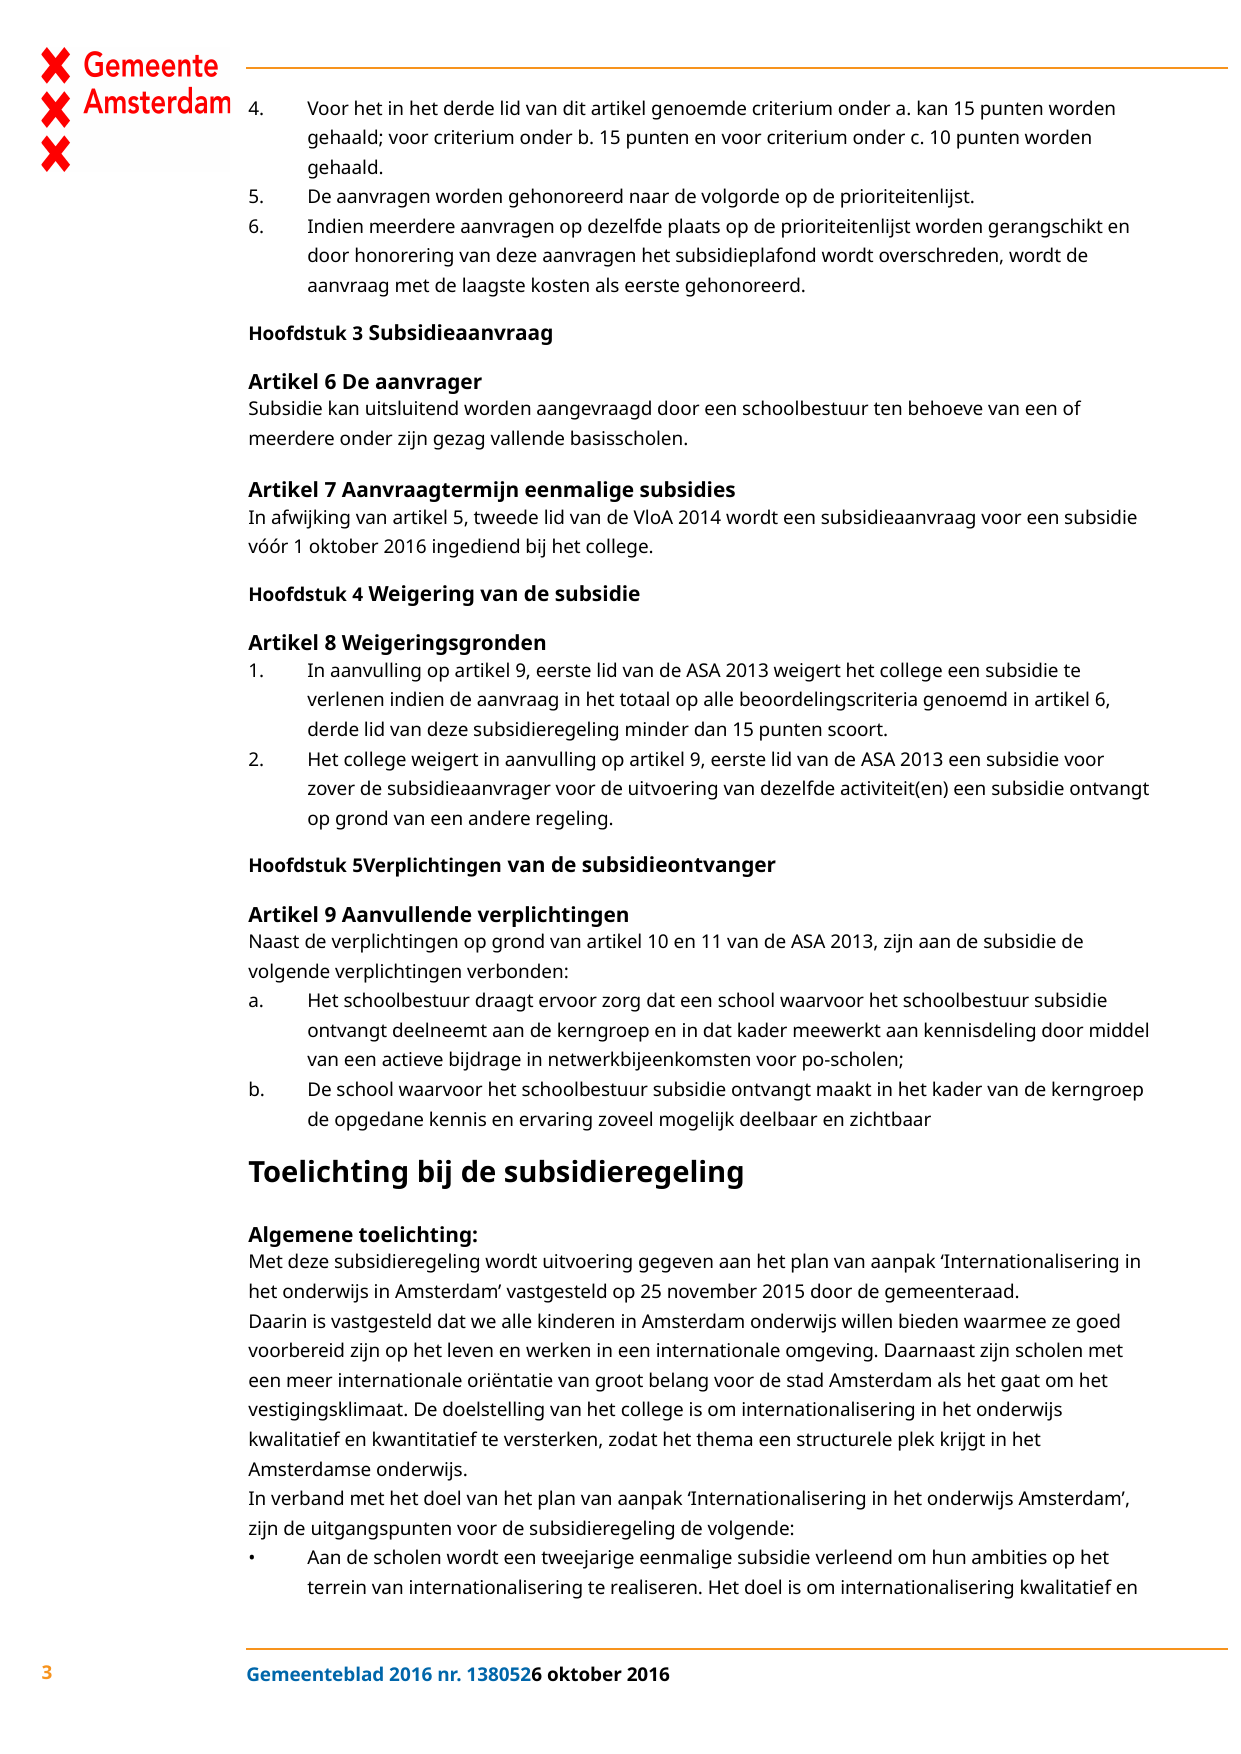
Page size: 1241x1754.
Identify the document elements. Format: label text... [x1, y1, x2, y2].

text Algemene toelichting: [248, 1220, 1152, 1249]
text Artikel 7 Aanvraagtermijn eenmalige subsidies [248, 476, 1152, 504]
text Subsidie kan uitsluitend worden aangevraagd door een schoolbestuur ten behoeve van een of meerdere onder zijn gezag vallende basisscholen. [248, 396, 1152, 451]
text Met deze subsidieregeling wordt uitvoering gegeven aan het plan van aanpak ‘Internationalisering in het onderwijs in Amsterdam’ vastgesteld op 25 november 2015 door de gemeenteraad. [248, 1249, 1152, 1304]
list De aanvragen worden gehonoreerd naar de volgorde op de prioriteitenlijst. [248, 183, 1152, 209]
text In afwijking van artikel 5, tweede lid van de VloA 2014 wordt een subsidieaanvraag voor een subsidie vóór 1 oktober 2016 ingediend bij het college. [248, 504, 1152, 559]
text In verband met het doel van het plan van aanpak ‘Internationalisering in het onderwijs Amsterdam’, zijn de uitgangspunten voor de subsidieregeling de volgende: [248, 1485, 1152, 1541]
list Indien meerdere aanvragen op dezelfde plaats op de prioriteitenlijst worden gerangschikt en door honorering van deze aanvragen het subsidieplafond wordt overschreden, wordt de aanvraag met de laagste kosten als eerste gehonoreerd. [248, 213, 1152, 298]
list Voor het in het derde lid van dit artikel genoemde criterium onder a. kan 15 punten worden gehaald; voor criterium onder b. 15 punten en voor criterium onder c. 10 punten worden gehaald. [248, 95, 1152, 180]
text Artikel 6 De aanvrager [248, 367, 1152, 396]
text Hoofdstuk 4 Weigering van de subsidie [248, 579, 1152, 608]
text Toelichting bij de subsidieregeling [248, 1151, 1152, 1191]
list In aanvulling op artikel 9, eerste lid van de ASA 2013 weigert het college een subsidie te verlenen indien de aanvraag in het totaal op alle beoordelingscriteria genoemd in artikel 6, derde lid van deze subsidieregeling minder dan 15 punten scoort. [248, 657, 1152, 742]
list Aan de scholen wordt een tweejarige eenmalige subsidie verleend om hun ambities op het terrein van internationalisering te realiseren. Het doel is om internationalisering kwalitatief en [248, 1544, 1152, 1600]
list De school waarvoor het schoolbestuur subsidie ontvangt maakt in het kader van de kerngroep de opgedane kennis en ervaring zoveel mogelijk deelbaar en zichtbaar [248, 1076, 1152, 1131]
list Het schoolbestuur draagt ervoor zorg dat een school waarvoor het schoolbestuur subsidie ontvangt deelneemt aan de kerngroep en in dat kader meewerkt aan kennisdeling door middel van een actieve bijdrage in netwerkbijeenkomsten voor po-scholen; [248, 987, 1152, 1072]
text Hoofdstuk 5Verplichtingen van de subsidieontvanger [248, 851, 1152, 879]
text Artikel 9 Aanvullende verplichtingen [248, 900, 1152, 928]
text Daarin is vastgesteld dat we alle kinderen in Amsterdam onderwijs willen bieden waarmee ze goed voorbereid zijn op het leven en werken in een internationale omgeving. Daarnaast zijn scholen met een meer internationale oriëntatie van groot belang voor de stad Amsterdam als het gaat om het vestigingsklimaat. De doelstelling van het college is om internationalisering in het onderwijs kwalitatief en kwantitatief te versterken, zodat het thema een structurele plek krijgt in het Amsterdamse onderwijs. [248, 1308, 1152, 1481]
text Artikel 8 Weigeringsgronden [248, 628, 1152, 657]
picture [41, 47, 231, 172]
text Naast de verplichtingen op grond van artikel 10 en 11 van de ASA 2013, zijn aan de subsidie de volgende verplichtingen verbonden: [248, 928, 1152, 983]
text Hoofdstuk 3 Subsidieaanvraag [248, 318, 1152, 346]
list Het college weigert in aanvulling op artikel 9, eerste lid van de ASA 2013 een subsidie voor zover de subsidieaanvrager voor de uitvoering van dezelfde activiteit(en) een subsidie ontvangt op grond van een andere regeling. [248, 746, 1152, 831]
